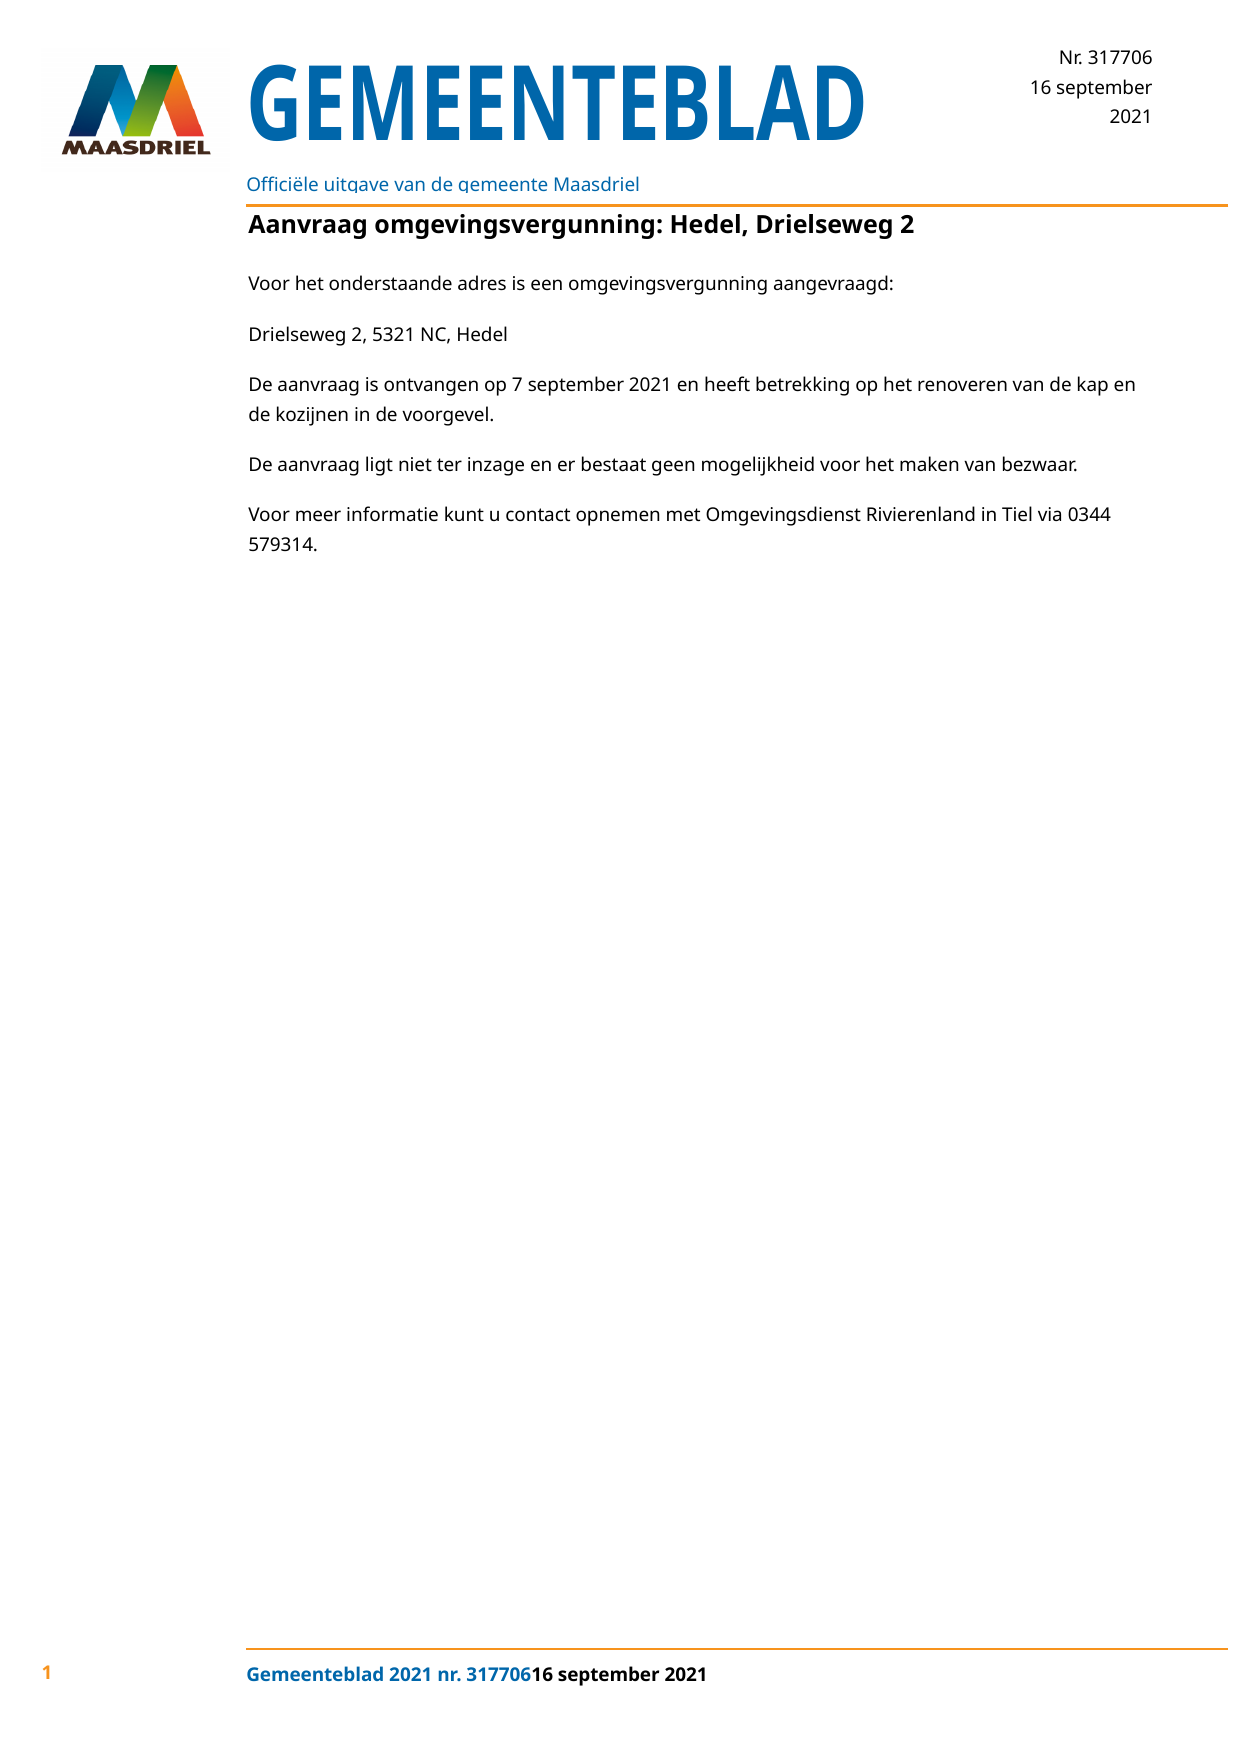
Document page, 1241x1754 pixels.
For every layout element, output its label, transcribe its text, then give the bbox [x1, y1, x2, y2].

text De aanvraag is ontvangen op 7 september 2021 en heeft betrekking op het renoveren van de kap en de kozijnen in de voorgevel. [248, 371, 1152, 426]
text De aanvraag ligt niet ter inzage en er bestaat geen mogelijkheid voor het maken van bezwaar. [248, 451, 1152, 477]
picture [41, 47, 231, 172]
text Voor het onderstaande adres is een omgevingsvergunning aangevraagd: [248, 270, 1152, 296]
text Aanvraag omgevingsvergunning: Hedel, Drielseweg 2 [248, 207, 1152, 241]
text Drielseweg 2, 5321 NC, Hedel [248, 321, 1152, 346]
text Voor meer informatie kunt u contact opnemen met Omgevingsdienst Rivierenland in Tiel via 0344 579314. [248, 502, 1152, 557]
